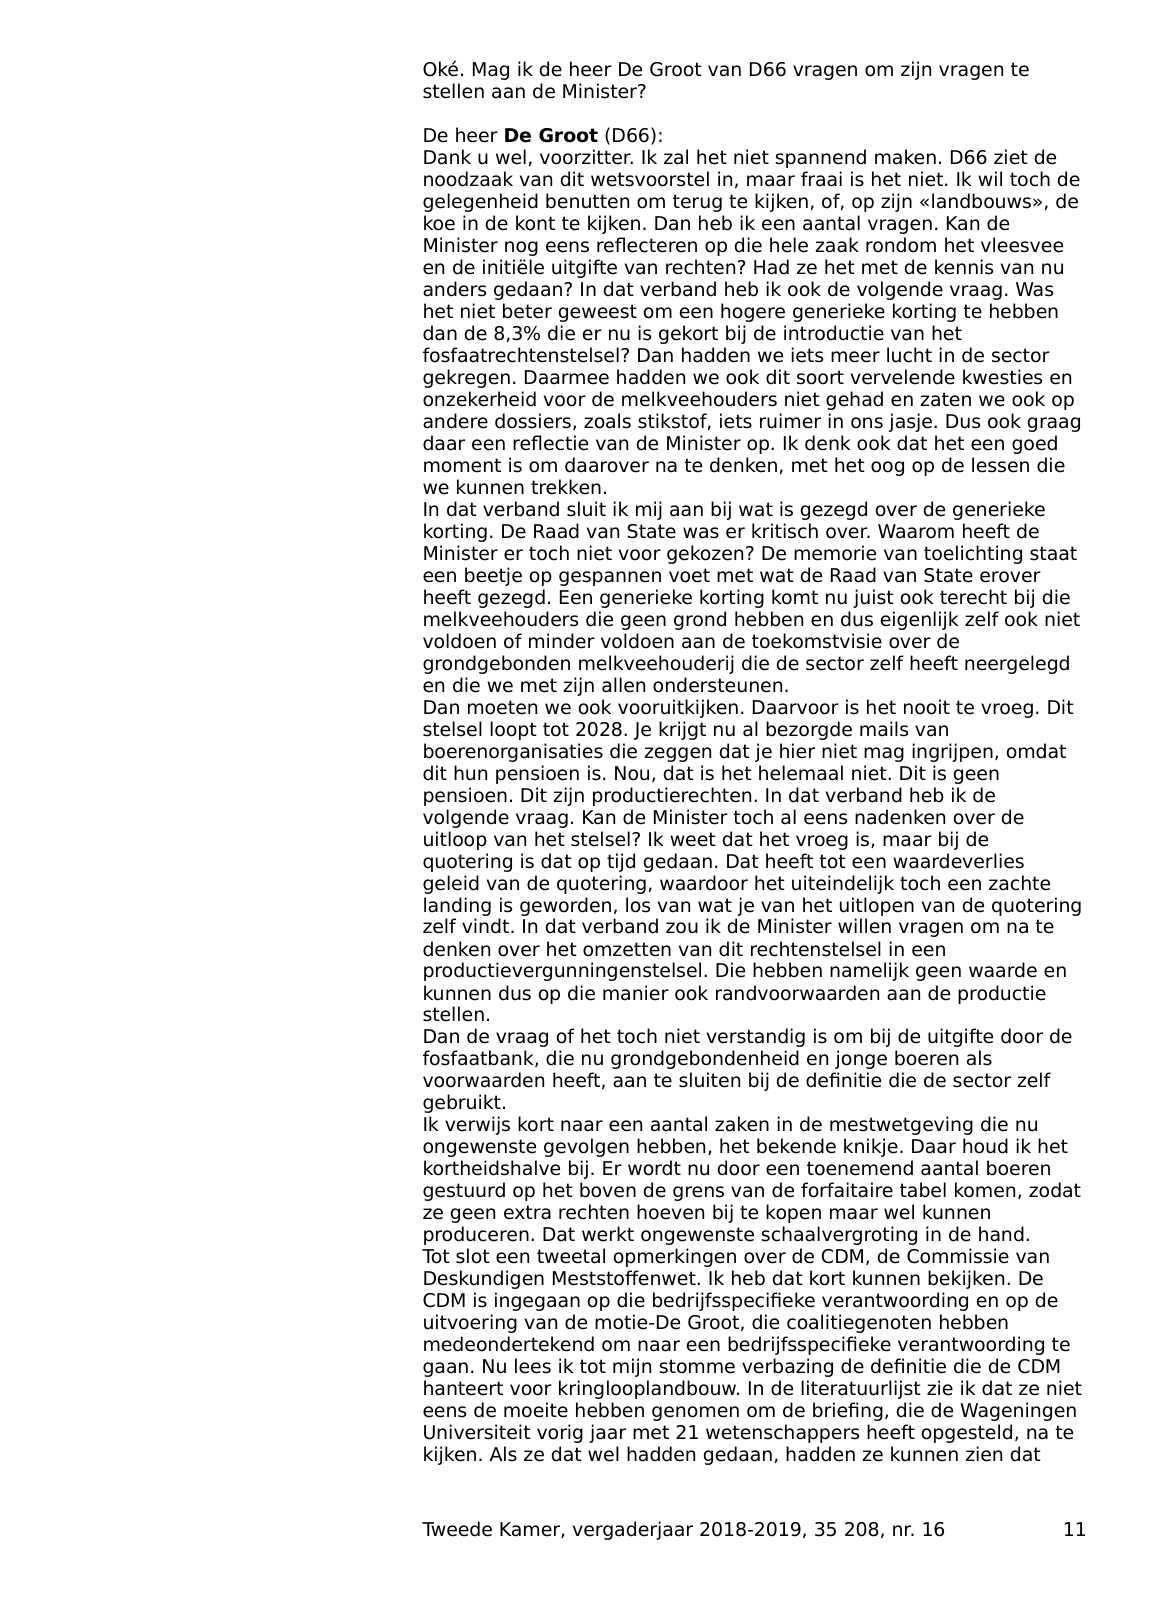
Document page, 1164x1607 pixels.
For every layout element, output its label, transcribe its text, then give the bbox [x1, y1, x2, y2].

text Dank u wel, voorzitter. Ik zal het niet spannend maken. D66 ziet de noodzaak van dit wetsvoorstel in, maar fraai is het niet. Ik wil toch de gelegenheid benutten om terug te kijken, of, op zijn «landbouws», de koe in de kont te kijken. Dan heb ik een aantal vragen. Kan de Minister nog eens reflecteren op die hele zaak rondom het vleesvee en de initiële uitgifte van rechten? Had ze het met de kennis van nu anders gedaan? In dat verband heb ik ook de volgende vraag. Was het niet beter geweest om een hogere generieke korting te hebben dan de 8,3% die er nu is gekort bij de introductie van het fosfaatrechtenstelsel? Dan hadden we iets meer lucht in de sector gekregen. Daarmee hadden we ook dit soort vervelende kwesties en onzekerheid voor de melkveehouders niet gehad en zaten we ook op andere dossiers, zoals stikstof, iets ruimer in ons jasje. Dus ook graag daar een reflectie van de Minister op. Ik denk ook dat het een goed moment is om daarover na te denken, met het oog op de lessen die we kunnen trekken. [422, 147, 1087, 499]
text Tot slot een tweetal opmerkingen over de CDM, de Commissie van Deskundigen Meststoffenwet. Ik heb dat kort kunnen bekijken. De CDM is ingegaan op die bedrijfsspecifieke verantwoording en op de uitvoering van de motie-De Groot, die coalitiegenoten hebben medeondertekend om naar een bedrijfsspecifieke verantwoording te gaan. Nu lees ik tot mijn stomme verbazing de definitie die de CDM hanteert voor kringlooplandbouw. In de literatuurlijst zie ik dat ze niet eens de moeite hebben genomen om de briefing, die de Wageningen Universiteit vorig jaar met 21 wetenschappers heeft opgesteld, na te kijken. Als ze dat wel hadden gedaan, hadden ze kunnen zien dat [422, 1246, 1087, 1466]
text Dan de vraag of het toch niet verstandig is om bij de uitgifte door de fosfaatbank, die nu grondgebondenheid en jonge boeren als voorwaarden heeft, aan te sluiten bij de definitie die de sector zelf gebruikt. [422, 1026, 1087, 1114]
text Ik verwijs kort naar een aantal zaken in de mestwetgeving die nu ongewenste gevolgen hebben, het bekende knikje. Daar houd ik het kortheidshalve bij. Er wordt nu door een toenemend aantal boeren gestuurd op het boven de grens van de forfaitaire tabel komen, zodat ze geen extra rechten hoeven bij te kopen maar wel kunnen produceren. Dat werkt ongewenste schaalvergroting in de hand. [422, 1114, 1087, 1246]
text De heer De Groot (D66): [422, 125, 1087, 147]
text Oké. Mag ik de heer De Groot van D66 vragen om zijn vragen te stellen aan de Minister? [422, 59, 1087, 103]
text Dan moeten we ook vooruitkijken. Daarvoor is het nooit te vroeg. Dit stelsel loopt tot 2028. Je krijgt nu al bezorgde mails van boerenorganisaties die zeggen dat je hier niet mag ingrijpen, omdat dit hun pensioen is. Nou, dat is het helemaal niet. Dit is geen pensioen. Dit zijn productierechten. In dat verband heb ik de volgende vraag. Kan de Minister toch al eens nadenken over de uitloop van het stelsel? Ik weet dat het vroeg is, maar bij de quotering is dat op tijd gedaan. Dat heeft tot een waardeverlies geleid van de quotering, waardoor het uiteindelijk toch een zachte landing is geworden, los van wat je van het uitlopen van de quotering zelf vindt. In dat verband zou ik de Minister willen vragen om na te denken over het omzetten van dit rechtenstelsel in een productievergunningenstelsel. Die hebben namelijk geen waarde en kunnen dus op die manier ook randvoorwaarden aan de productie stellen. [422, 697, 1087, 1026]
text In dat verband sluit ik mij aan bij wat is gezegd over de generieke korting. De Raad van State was er kritisch over. Waarom heeft de Minister er toch niet voor gekozen? De memorie van toelichting staat een beetje op gespannen voet met wat de Raad van State erover heeft gezegd. Een generieke korting komt nu juist ook terecht bij die melkveehouders die geen grond hebben en dus eigenlijk zelf ook niet voldoen of minder voldoen aan de toekomstvisie over de grondgebonden melkveehouderij die de sector zelf heeft neergelegd en die we met zijn allen ondersteunen. [422, 499, 1087, 697]
